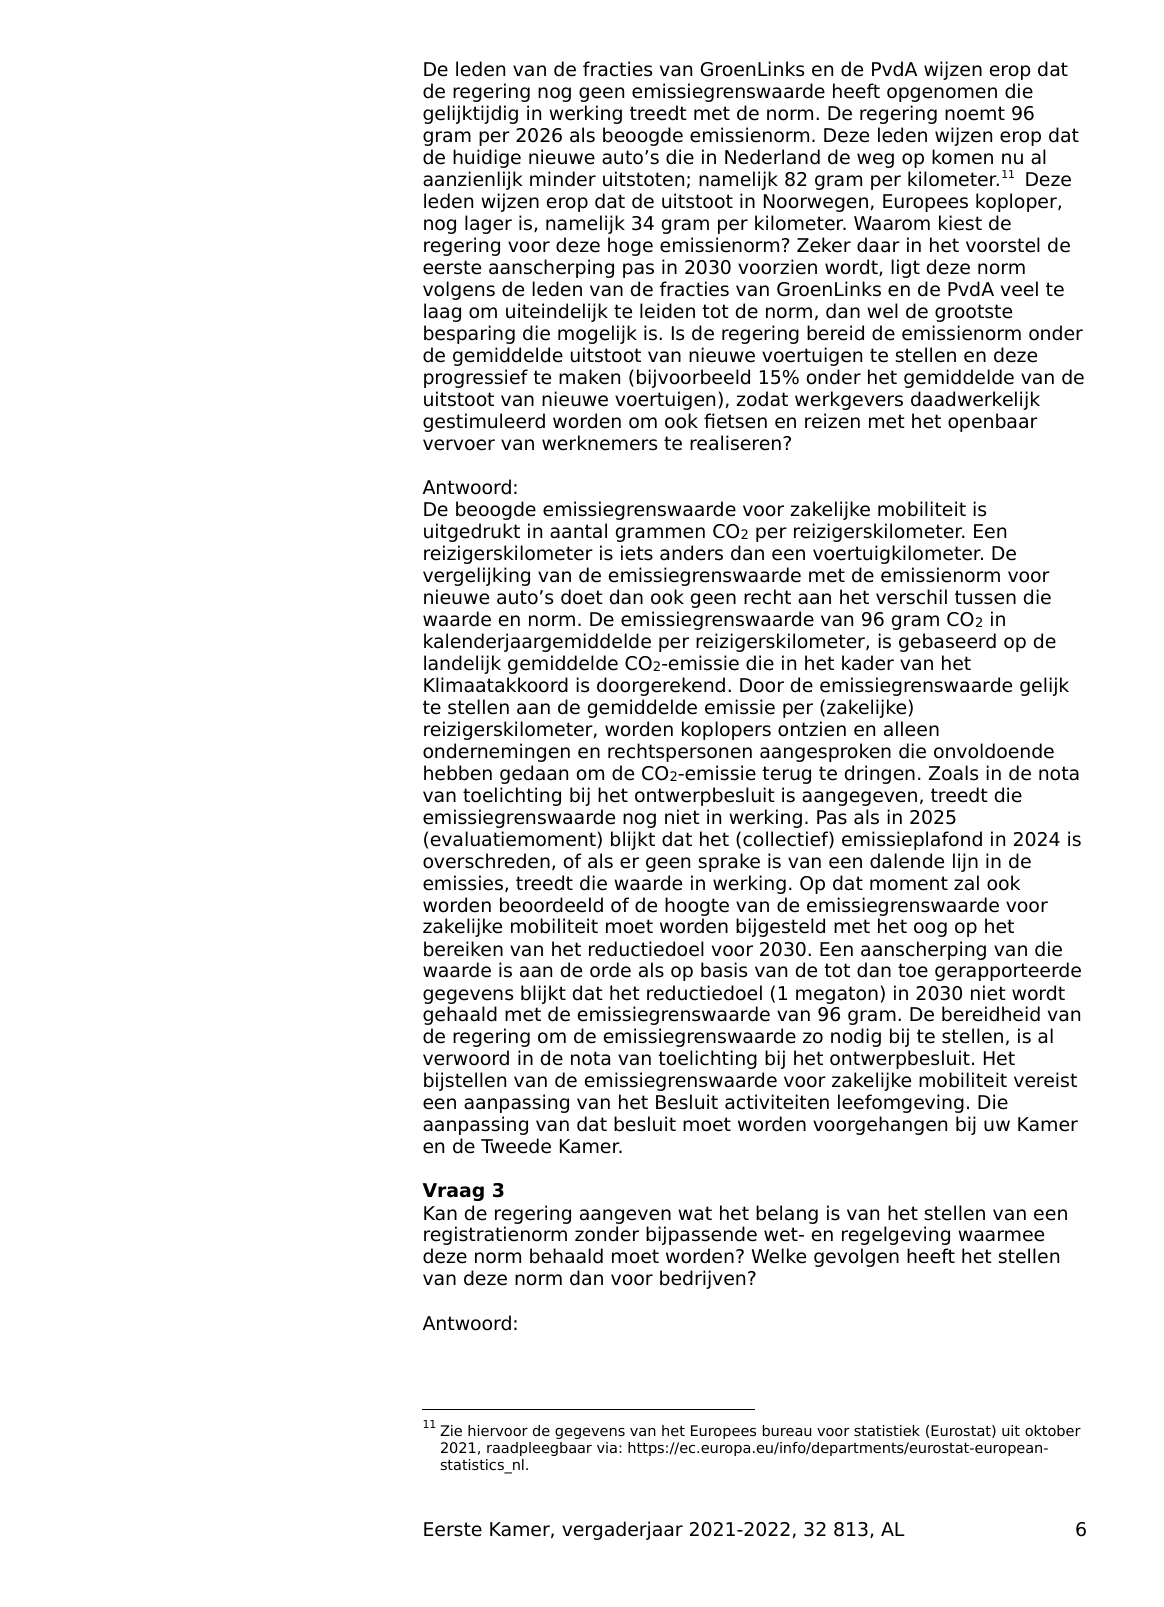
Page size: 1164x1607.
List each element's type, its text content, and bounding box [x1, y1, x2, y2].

text Antwoord: [422, 1312, 1087, 1334]
text De leden van de fracties van GroenLinks en de PvdA wijzen erop dat de regering nog geen emissiegrenswaarde heeft opgenomen die gelijktijdig in werking treedt met de norm. De regering noemt 96 gram per 2026 als beoogde emissienorm. Deze leden wijzen erop dat de huidige nieuwe auto’s die in Nederland de weg op komen nu al aanzienlijk minder uitstoten; namelijk 82 gram per kilometer. Deze leden wijzen erop dat de uitstoot in Noorwegen, Europees koploper, nog lager is, namelijk 34 gram per kilometer. Waarom kiest de regering voor deze hoge emissienorm? Zeker daar in het voorstel de eerste aanscherping pas in 2030 voorzien wordt, ligt deze norm volgens de leden van de fracties van GroenLinks en de PvdA veel te laag om uiteindelijk te leiden tot de norm, dan wel de grootste besparing die mogelijk is. Is de regering bereid de emissienorm onder de gemiddelde uitstoot van nieuwe voertuigen te stellen en deze progressief te maken (bijvoorbeeld 15% onder het gemiddelde van de uitstoot van nieuwe voertuigen), zodat werkgevers daadwerkelijk gestimuleerd worden om ook fietsen en reizen met het openbaar vervoer van werknemers te realiseren? [422, 59, 1087, 455]
text Antwoord: [422, 477, 1087, 499]
text Zie hiervoor de gegevens van het Europees bureau voor statistiek (Eurostat) uit oktober 2021, raadpleegbaar via: https://ec.europa.eu/info/departments/eurostat-european-statistics_nl. [422, 1418, 1087, 1474]
text Kan de regering aangeven wat het belang is van het stellen van een registratienorm zonder bijpassende wet- en regelgeving waarmee deze norm behaald moet worden? Welke gevolgen heeft het stellen van deze norm dan voor bedrijven? [422, 1202, 1087, 1290]
text Vraag 3 [422, 1180, 1087, 1202]
text De beoogde emissiegrenswaarde voor zakelijke mobiliteit is uitgedrukt in aantal grammen CO2 per reizigerskilometer. Een reizigerskilometer is iets anders dan een voertuigkilometer. De vergelijking van de emissiegrenswaarde met de emissienorm voor nieuwe auto’s doet dan ook geen recht aan het verschil tussen die waarde en norm. De emissiegrenswaarde van 96 gram CO2 in kalenderjaargemiddelde per reizigerskilometer, is gebaseerd op de landelijk gemiddelde CO2-emissie die in het kader van het Klimaatakkoord is doorgerekend. Door de emissiegrenswaarde gelijk te stellen aan de gemiddelde emissie per (zakelijke) reizigerskilometer, worden koplopers ontzien en alleen ondernemingen en rechtspersonen aangesproken die onvoldoende hebben gedaan om de CO2-emissie terug te dringen. Zoals in de nota van toelichting bij het ontwerpbesluit is aangegeven, treedt die emissiegrenswaarde nog niet in werking. Pas als in 2025 (evaluatiemoment) blijkt dat het (collectief) emissieplafond in 2024 is overschreden, of als er geen sprake is van een dalende lijn in de emissies, treedt die waarde in werking. Op dat moment zal ook worden beoordeeld of de hoogte van de emissiegrenswaarde voor zakelijke mobiliteit moet worden bijgesteld met het oog op het bereiken van het reductiedoel voor 2030. Een aanscherping van die waarde is aan de orde als op basis van de tot dan toe gerapporteerde gegevens blijkt dat het reductiedoel (1 megaton) in 2030 niet wordt gehaald met de emissiegrenswaarde van 96 gram. De bereidheid van de regering om de emissiegrenswaarde zo nodig bij te stellen, is al verwoord in de nota van toelichting bij het ontwerpbesluit. Het bijstellen van de emissiegrenswaarde voor zakelijke mobiliteit vereist een aanpassing van het Besluit activiteiten leefomgeving. Die aanpassing van dat besluit moet worden voorgehangen bij uw Kamer en de Tweede Kamer. [422, 499, 1087, 1158]
